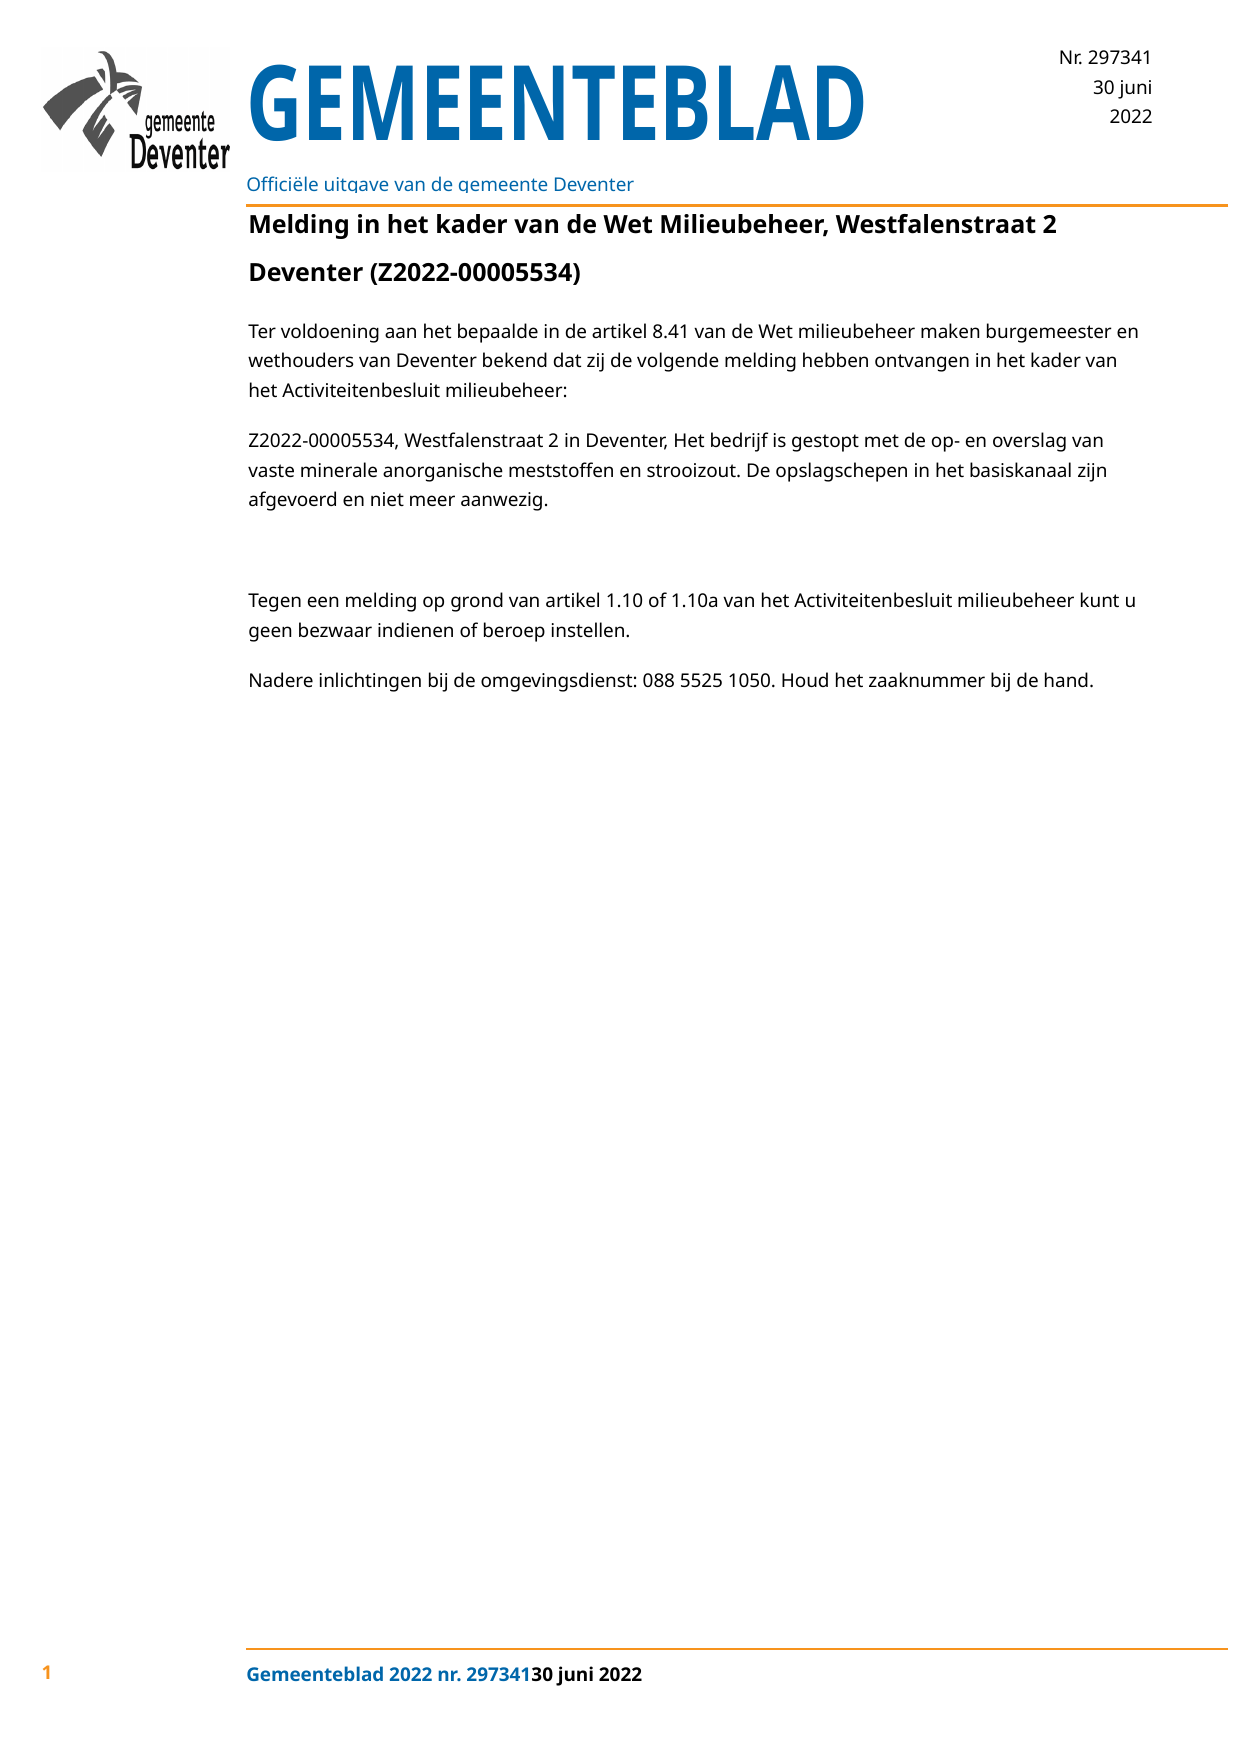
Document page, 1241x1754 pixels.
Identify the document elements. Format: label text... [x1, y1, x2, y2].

text Tegen een melding op grond van artikel 1.10 of 1.10a van het Activiteitenbesluit milieubeheer kunt u geen bezwaar indienen of beroep instellen. [248, 587, 1152, 643]
text Ter voldoening aan het bepaalde in de artikel 8.41 van de Wet milieubeheer maken burgemeester en wethouders van Deventer bekend dat zij de volgende melding hebben ontvangen in het kader van het Activiteitenbesluit milieubeheer: [248, 318, 1152, 403]
text Melding in het kader van de Wet Milieubeheer, Westfalenstraat 2 Deventer (Z2022-00005534) [248, 207, 1152, 288]
picture [41, 47, 231, 172]
text Z2022-00005534, Westfalenstraat 2 in Deventer, Het bedrijf is gestopt met de op- en overslag van vaste minerale anorganische meststoffen en strooizout. De opslagschepen in het basiskanaal zijn afgevoerd en niet meer aanwezig. [248, 427, 1152, 512]
text Nadere inlichtingen bij de omgevingsdienst: 088 5525 1050. Houd het zaaknummer bij de hand. [248, 667, 1152, 693]
